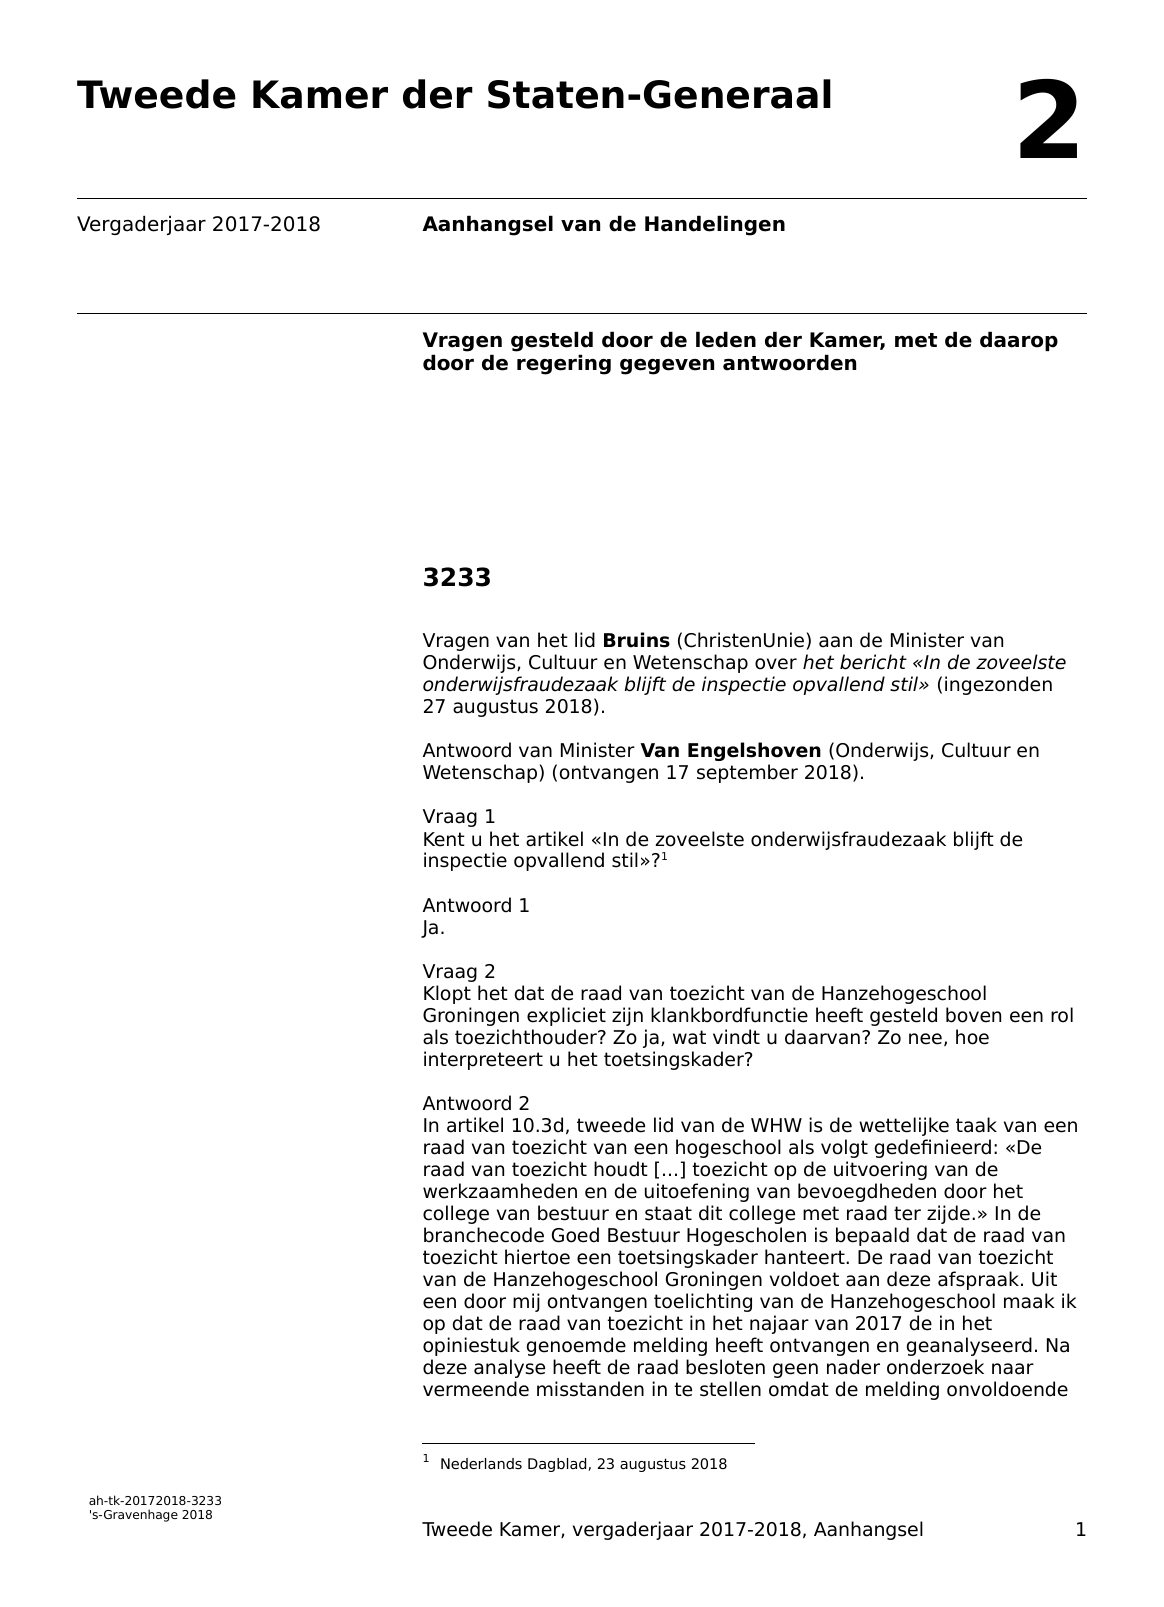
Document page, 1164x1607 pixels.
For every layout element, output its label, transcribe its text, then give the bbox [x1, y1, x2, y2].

text Ja. [422, 917, 1087, 938]
text Antwoord 1 [422, 894, 1087, 917]
text 3233 [422, 563, 1087, 592]
text Vraag 2 [422, 961, 1087, 983]
text Vraag 1 [422, 806, 1087, 828]
text Vragen van het lid Bruins (ChristenUnie) aan de Minister van Onderwijs, Cultuur en Wetenschap over het bericht «In de zoveelste onderwijsfraudezaak blijft de inspectie opvallend stil» (ingezonden 27 augustus 2018). [422, 630, 1087, 718]
text Kent u het artikel «In de zoveelste onderwijsfraudezaak blijft de inspectie opvallend stil»? [422, 828, 1087, 872]
table_header 2 [886, 59, 1087, 198]
table_cell [77, 314, 422, 375]
text ah-tk-20172018-3233 [88, 1494, 323, 1508]
text Nederlands Dagblad, 23 augustus 2018 [422, 1452, 1087, 1474]
text 's-Gravenhage 2018 [88, 1508, 323, 1522]
text Antwoord van Minister Van Engelshoven (Onderwijs, Cultuur en Wetenschap) (ontvangen 17 september 2018). [422, 740, 1087, 784]
table_cell Aanhangsel van de Handelingen [422, 199, 1087, 313]
text Antwoord 2 [422, 1093, 1087, 1115]
text In artikel 10.3d, tweede lid van de WHW is de wettelijke taak van een raad van toezicht van een hogeschool als volgt gedefinieerd: «De raad van toezicht houdt [...] toezicht op de uitvoering van de werkzaamheden en de uitoefening van bevoegdheden door het college van bestuur en staat dit college met raad ter zijde.» In de branchecode Goed Bestuur Hogescholen is bepaald dat de raad van toezicht hiertoe een toetsingskader hanteert. De raad van toezicht van de Hanzehogeschool Groningen voldoet aan deze afspraak. Uit een door mij ontvangen toelichting van de Hanzehogeschool maak ik op dat de raad van toezicht in het najaar van 2017 de in het opiniestuk genoemde melding heeft ontvangen en geanalyseerd. Na deze analyse heeft de raad besloten geen nader onderzoek naar vermeende misstanden in te stellen omdat de melding onvoldoende [422, 1115, 1087, 1401]
table_cell Vergaderjaar 2017-2018 [77, 199, 422, 313]
table_header Tweede Kamer der Staten-Generaal [77, 59, 886, 198]
text Klopt het dat de raad van toezicht van de Hanzehogeschool Groningen expliciet zijn klankbordfunctie heeft gesteld boven een rol als toezichthouder? Zo ja, wat vindt u daarvan? Zo nee, hoe interpreteert u het toetsingskader? [422, 983, 1087, 1071]
table_cell Vragen gesteld door de leden der Kamer, met de daarop door de regering gegeven antwoorden [422, 314, 1087, 375]
